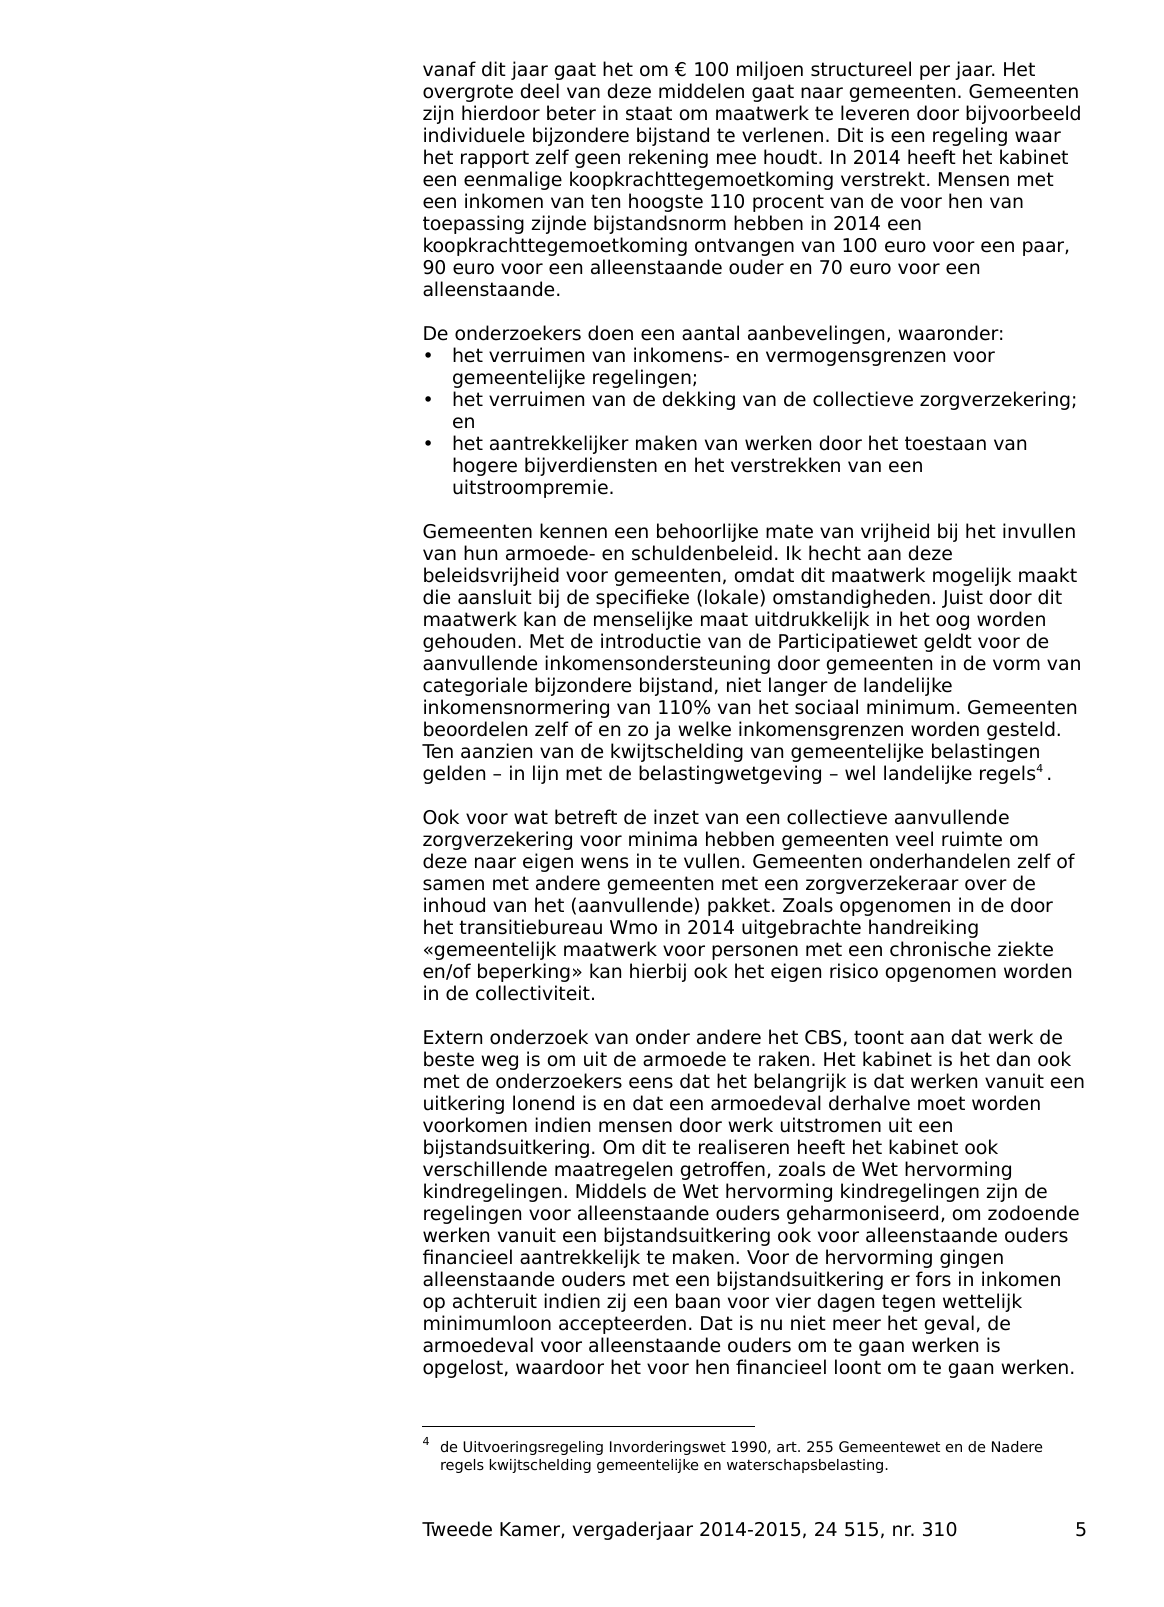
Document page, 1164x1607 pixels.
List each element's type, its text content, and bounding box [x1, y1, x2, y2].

text vanaf dit jaar gaat het om € 100 miljoen structureel per jaar. Het overgrote deel van deze middelen gaat naar gemeenten. Gemeenten zijn hierdoor beter in staat om maatwerk te leveren door bijvoorbeeld individuele bijzondere bijstand te verlenen. Dit is een regeling waar het rapport zelf geen rekening mee houdt. In 2014 heeft het kabinet een eenmalige koopkrachttegemoetkoming verstrekt. Mensen met een inkomen van ten hoogste 110 procent van de voor hen van toepassing zijnde bijstandsnorm hebben in 2014 een koopkrachttegemoetkoming ontvangen van 100 euro voor een paar, 90 euro voor een alleenstaande ouder en 70 euro voor een alleenstaande. [422, 59, 1087, 301]
text • het aantrekkelijker maken van werken door het toestaan van hogere bijverdiensten en het verstrekken van een uitstroompremie. [422, 433, 1087, 499]
text Extern onderzoek van onder andere het CBS, toont aan dat werk de beste weg is om uit de armoede te raken. Het kabinet is het dan ook met de onderzoekers eens dat het belangrijk is dat werken vanuit een uitkering lonend is en dat een armoedeval derhalve moet worden voorkomen indien mensen door werk uitstromen uit een bijstandsuitkering. Om dit te realiseren heeft het kabinet ook verschillende maatregelen getroffen, zoals de Wet hervorming kindregelingen. Middels de Wet hervorming kindregelingen zijn de regelingen voor alleenstaande ouders geharmoniseerd, om zodoende werken vanuit een bijstandsuitkering ook voor alleenstaande ouders financieel aantrekkelijk te maken. Voor de hervorming gingen alleenstaande ouders met een bijstandsuitkering er fors in inkomen op achteruit indien zij een baan voor vier dagen tegen wettelijk minimumloon accepteerden. Dat is nu niet meer het geval, de armoedeval voor alleenstaande ouders om te gaan werken is opgelost, waardoor het voor hen financieel loont om te gaan werken. [422, 1027, 1087, 1379]
text Gemeenten kennen een behoorlijke mate van vrijheid bij het invullen van hun armoede- en schuldenbeleid. Ik hecht aan deze beleidsvrijheid voor gemeenten, omdat dit maatwerk mogelijk maakt die aansluit bij de specifieke (lokale) omstandigheden. Juist door dit maatwerk kan de menselijke maat uitdrukkelijk in het oog worden gehouden. Met de introductie van de Participatiewet geldt voor de aanvullende inkomensondersteuning door gemeenten in de vorm van categoriale bijzondere bijstand, niet langer de landelijke inkomensnormering van 110% van het sociaal minimum. Gemeenten beoordelen zelf of en zo ja welke inkomensgrenzen worden gesteld. Ten aanzien van de kwijtschelding van gemeentelijke belastingen gelden – in lijn met de belastingwetgeving – wel landelijke regels. [422, 521, 1087, 785]
text Ook voor wat betreft de inzet van een collectieve aanvullende zorgverzekering voor minima hebben gemeenten veel ruimte om deze naar eigen wens in te vullen. Gemeenten onderhandelen zelf of samen met andere gemeenten met een zorgverzekeraar over de inhoud van het (aanvullende) pakket. Zoals opgenomen in de door het transitiebureau Wmo in 2014 uitgebrachte handreiking «gemeentelijk maatwerk voor personen met een chronische ziekte en/of beperking» kan hierbij ook het eigen risico opgenomen worden in de collectiviteit. [422, 807, 1087, 1005]
text de Uitvoeringsregeling Invorderingswet 1990, art. 255 Gemeentewet en de Nadere regels kwijtschelding gemeentelijke en waterschapsbelasting. [422, 1435, 1087, 1474]
text • het verruimen van inkomens- en vermogensgrenzen voor gemeentelijke regelingen; [422, 345, 1087, 389]
text De onderzoekers doen een aantal aanbevelingen, waaronder: [422, 323, 1087, 345]
text • het verruimen van de dekking van de collectieve zorgverzekering; en [422, 389, 1087, 433]
